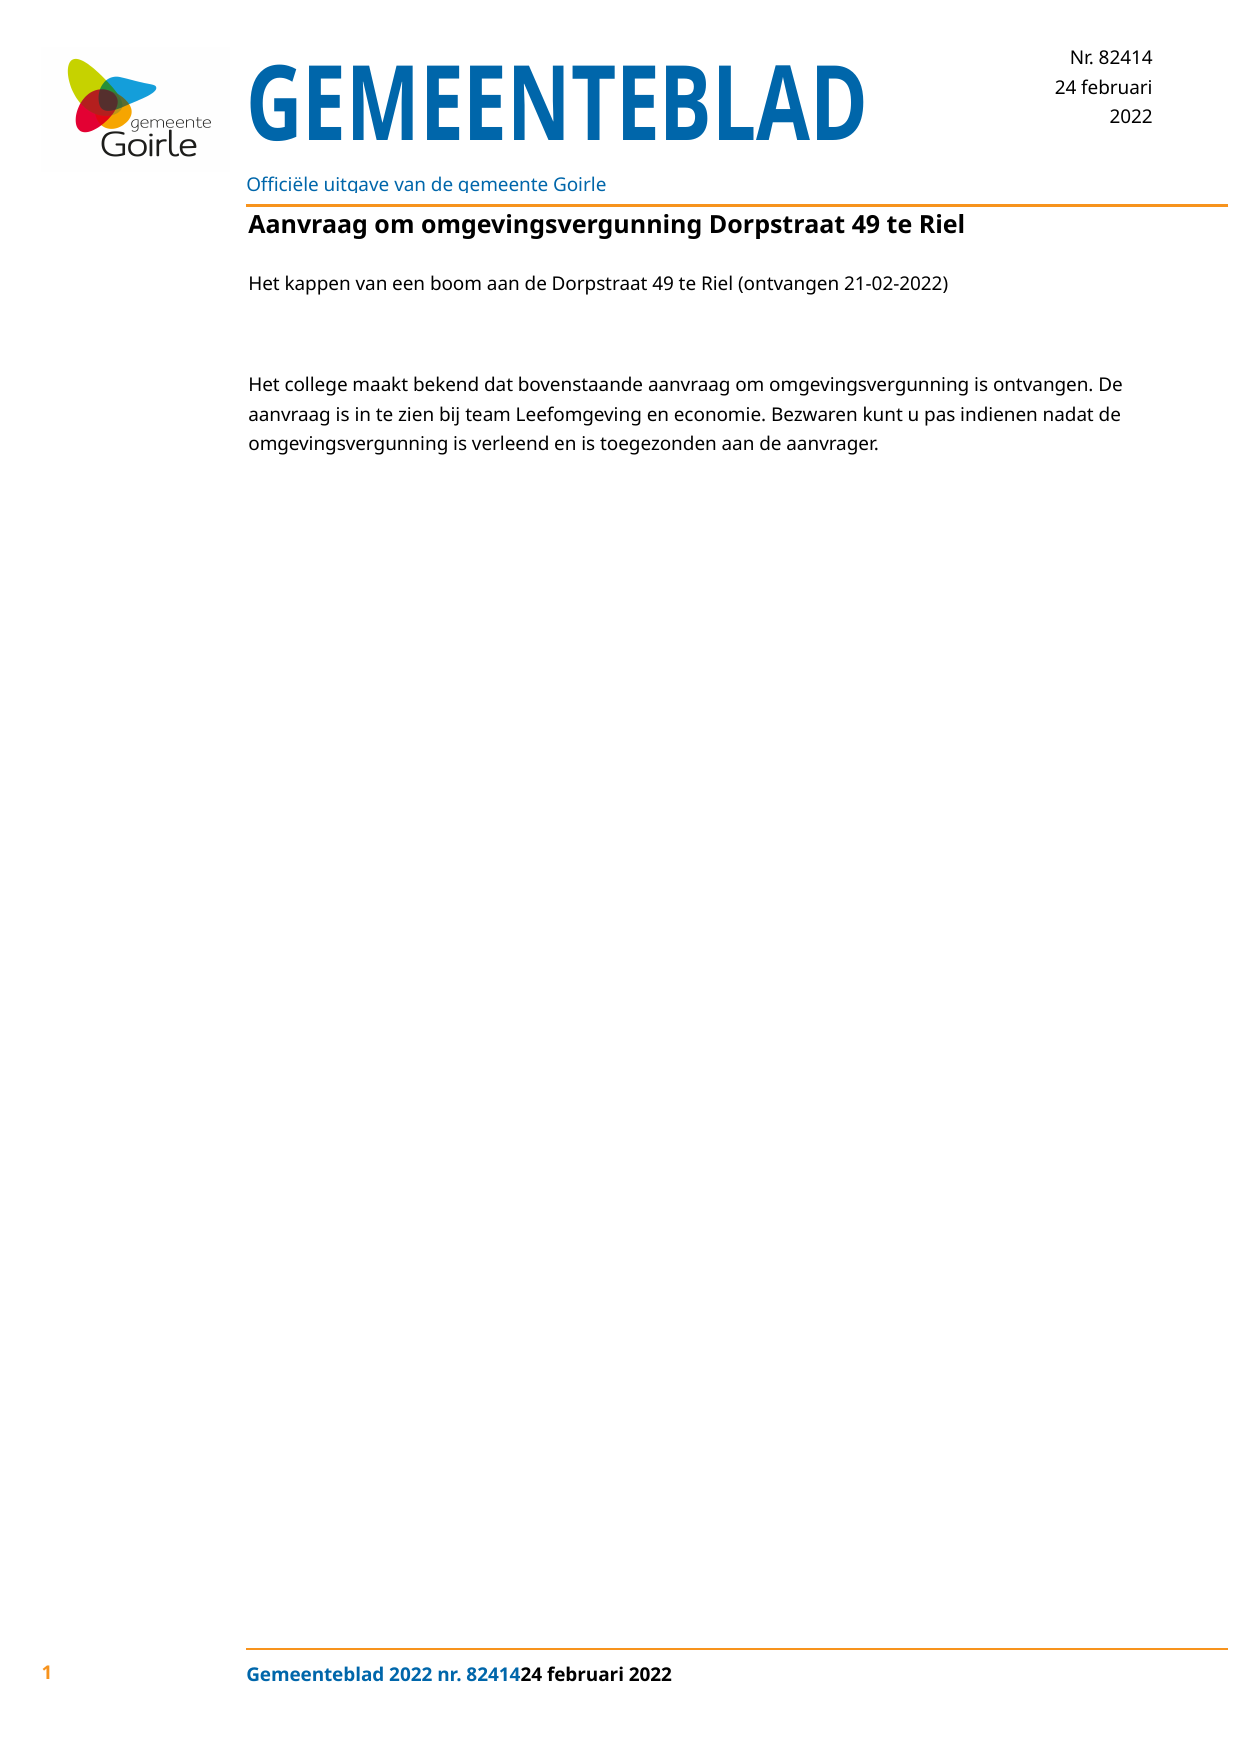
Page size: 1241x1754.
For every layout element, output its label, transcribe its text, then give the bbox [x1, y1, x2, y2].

text Aanvraag om omgevingsvergunning Dorpstraat 49 te Riel [248, 207, 1152, 241]
text Het kappen van een boom aan de Dorpstraat 49 te Riel (ontvangen 21-02-2022) [248, 270, 1152, 296]
text Het college maakt bekend dat bovenstaande aanvraag om omgevingsvergunning is ontvangen. De aanvraag is in te zien bij team Leefomgeving en economie. Bezwaren kunt u pas indienen nadat de omgevingsvergunning is verleend en is toegezonden aan de aanvrager. [248, 371, 1152, 456]
picture [41, 47, 231, 172]
